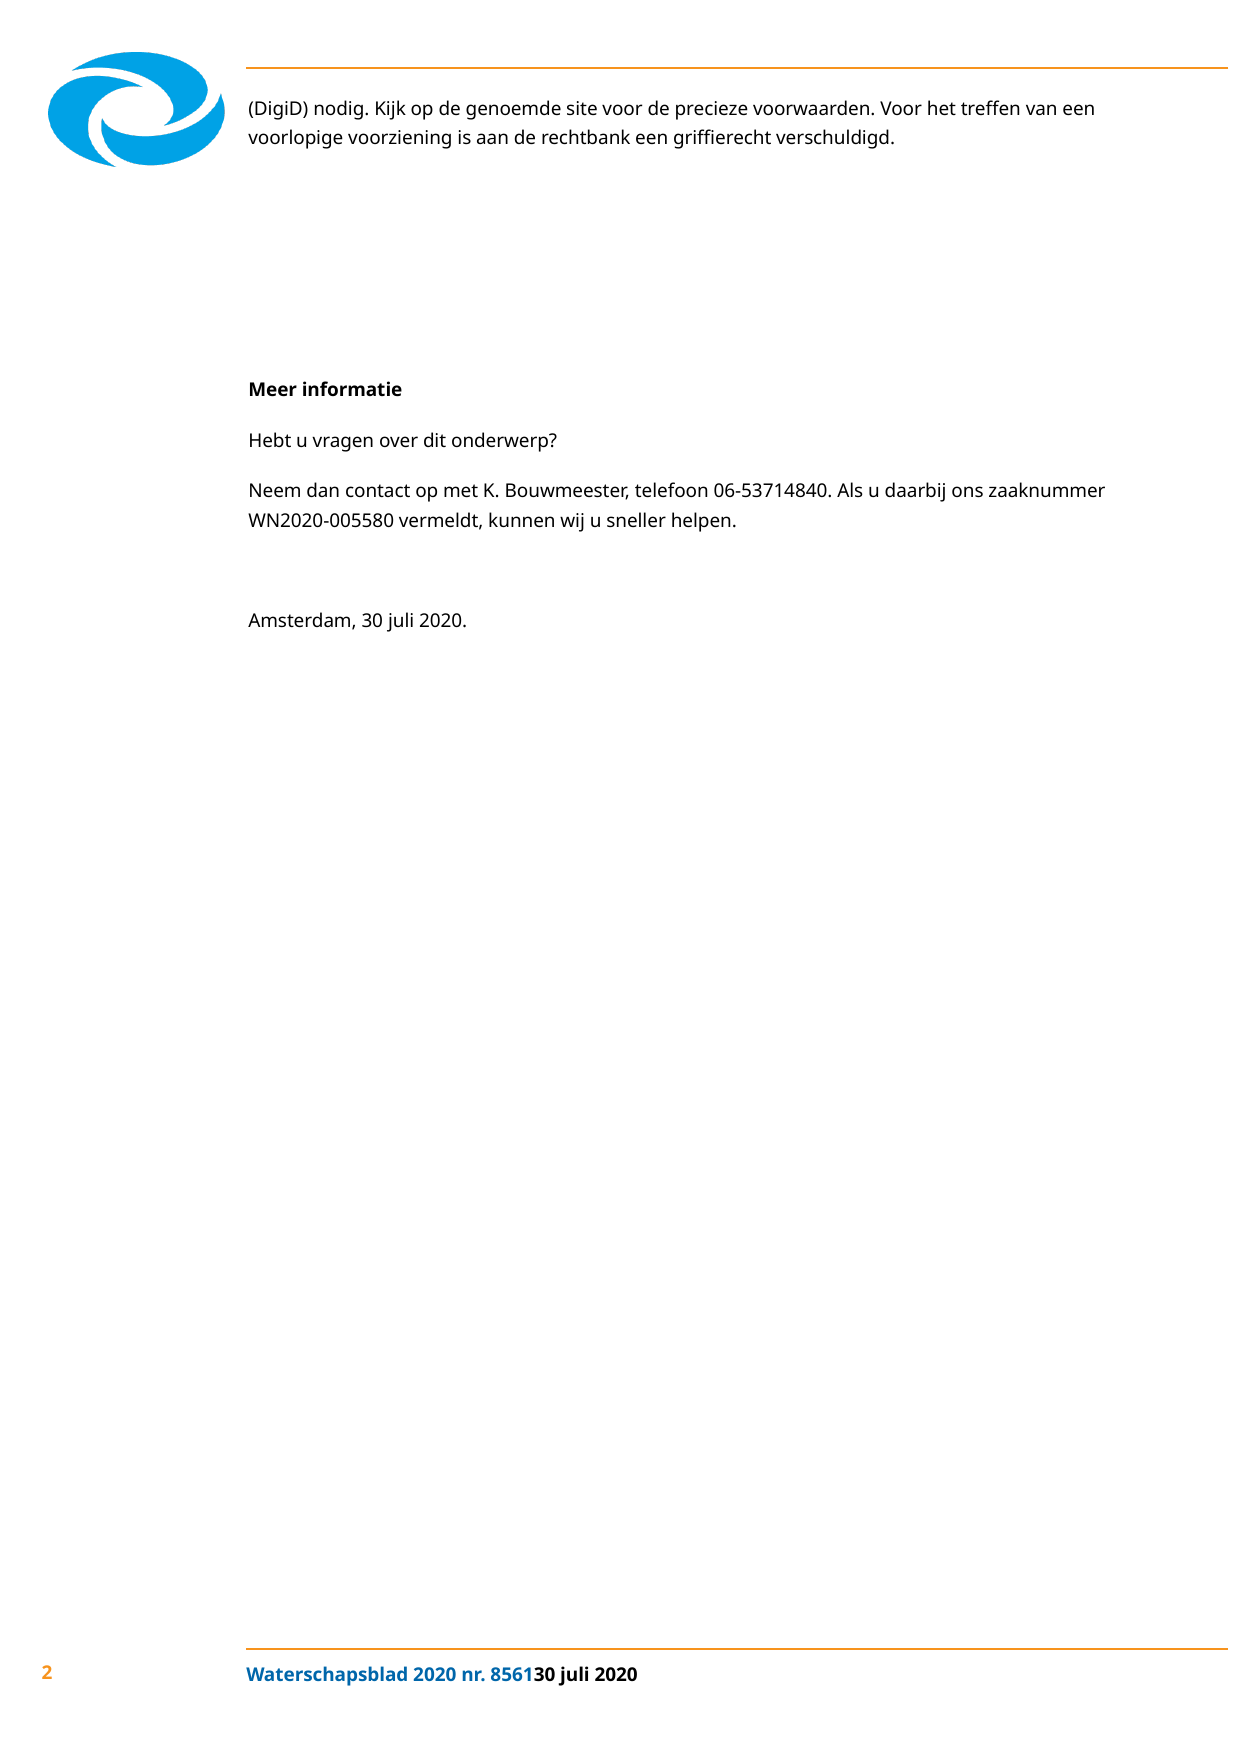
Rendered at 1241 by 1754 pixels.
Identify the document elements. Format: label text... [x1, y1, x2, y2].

text Meer informatie [248, 376, 1152, 402]
text Amsterdam, 30 juli 2020. [248, 608, 1152, 633]
text (DigiD) nodig. Kijk op de genoemde site voor de precieze voorwaarden. Voor het treffen van een voorlopige voorziening is aan de rechtbank een griffierecht verschuldigd. [248, 95, 1152, 150]
text Hebt u vragen over dit onderwerp? [248, 427, 1152, 453]
picture [41, 47, 231, 172]
text Neem dan contact op met K. Bouwmeester, telefoon 06-53714840. Als u daarbij ons zaaknummer WN2020-005580 vermeldt, kunnen wij u sneller helpen. [248, 477, 1152, 533]
